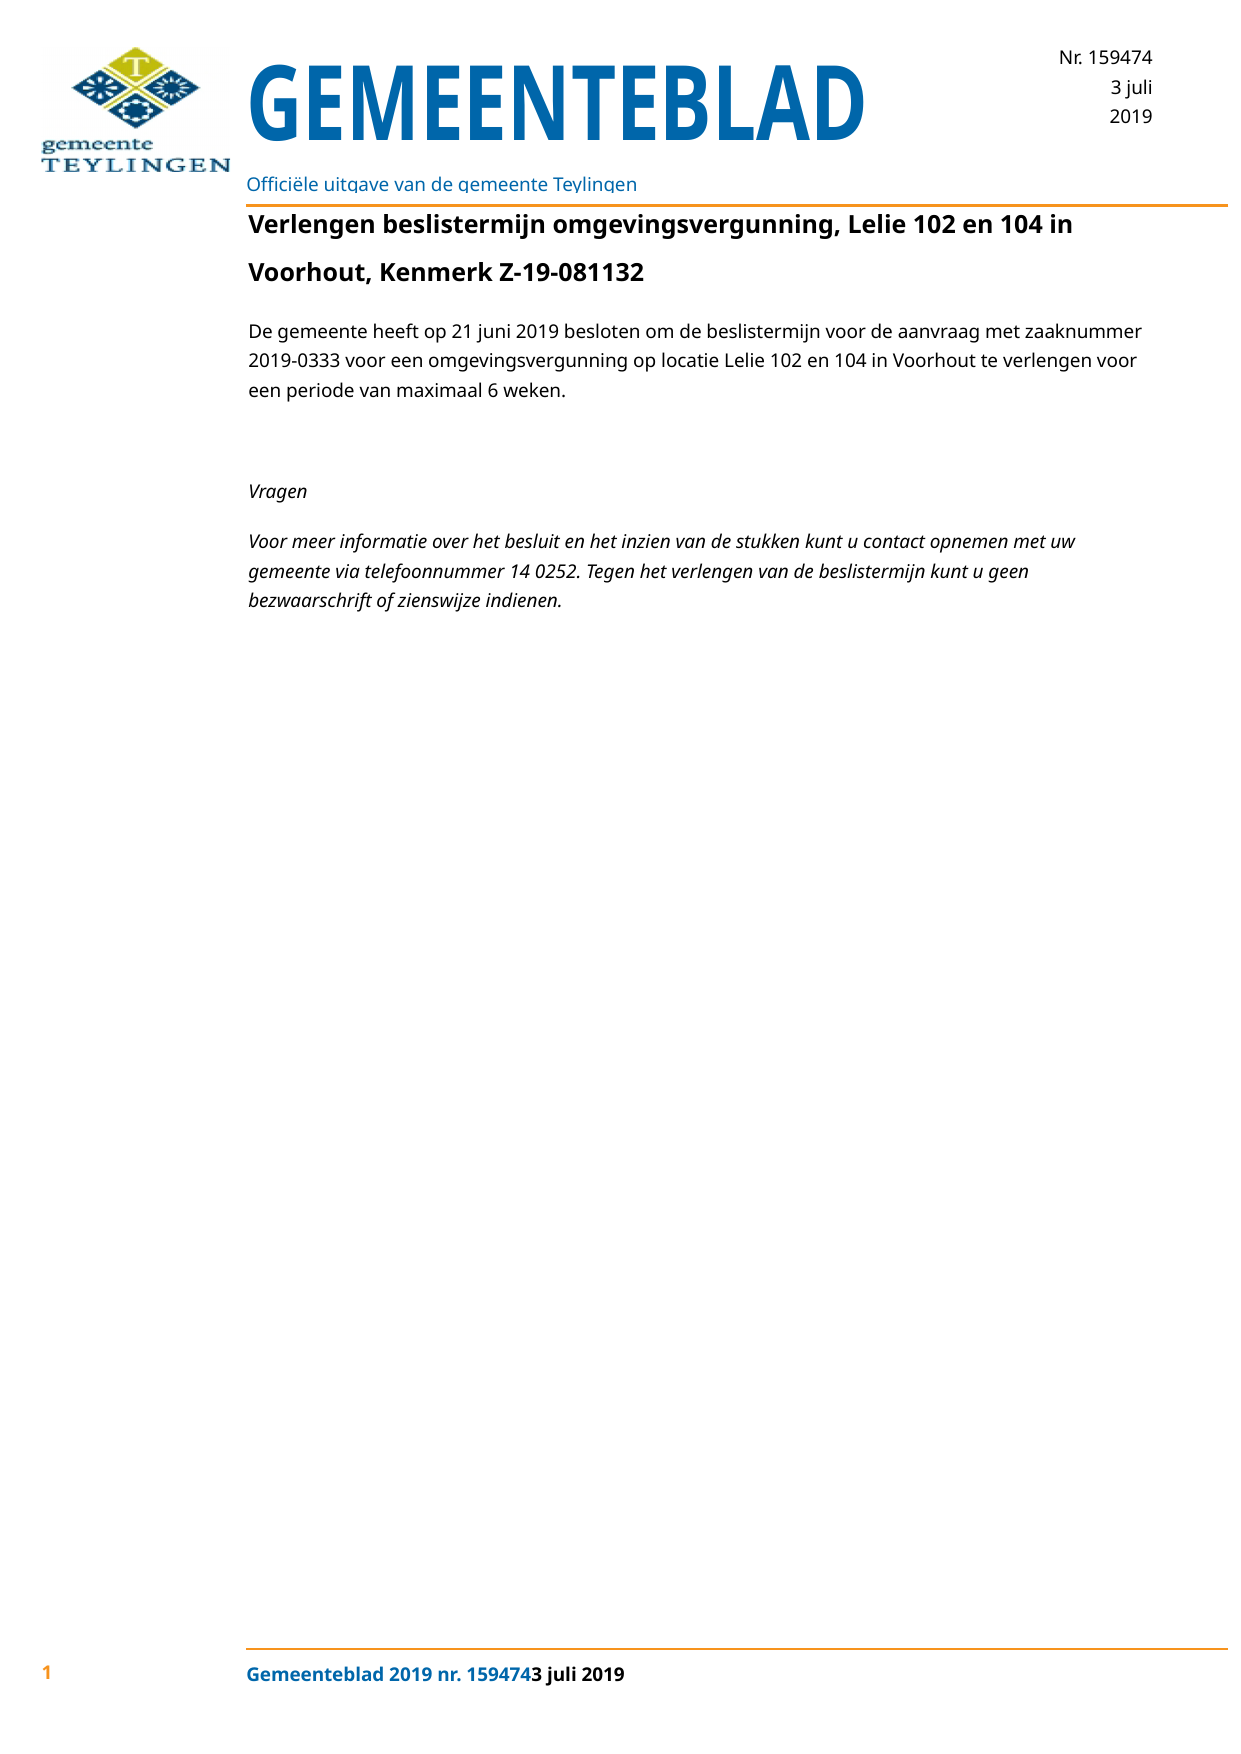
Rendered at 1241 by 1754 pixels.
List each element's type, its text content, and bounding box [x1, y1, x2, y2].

picture [41, 47, 231, 172]
text De gemeente heeft op 21 juni 2019 besloten om de beslistermijn voor de aanvraag met zaaknummer 2019-0333 voor een omgevingsvergunning op locatie Lelie 102 en 104 in Voorhout te verlengen voor een periode van maximaal 6 weken. [248, 318, 1152, 403]
text Verlengen beslistermijn omgevingsvergunning, Lelie 102 en 104 in Voorhout, Kenmerk Z-19-081132 [248, 207, 1152, 288]
text Vragen [248, 478, 1152, 504]
text Voor meer informatie over het besluit en het inzien van de stukken kunt u contact opnemen met uw gemeente via telefoonnummer 14 0252. Tegen het verlengen van de beslistermijn kunt u geen bezwaarschrift of zienswijze indienen. [248, 528, 1152, 613]
